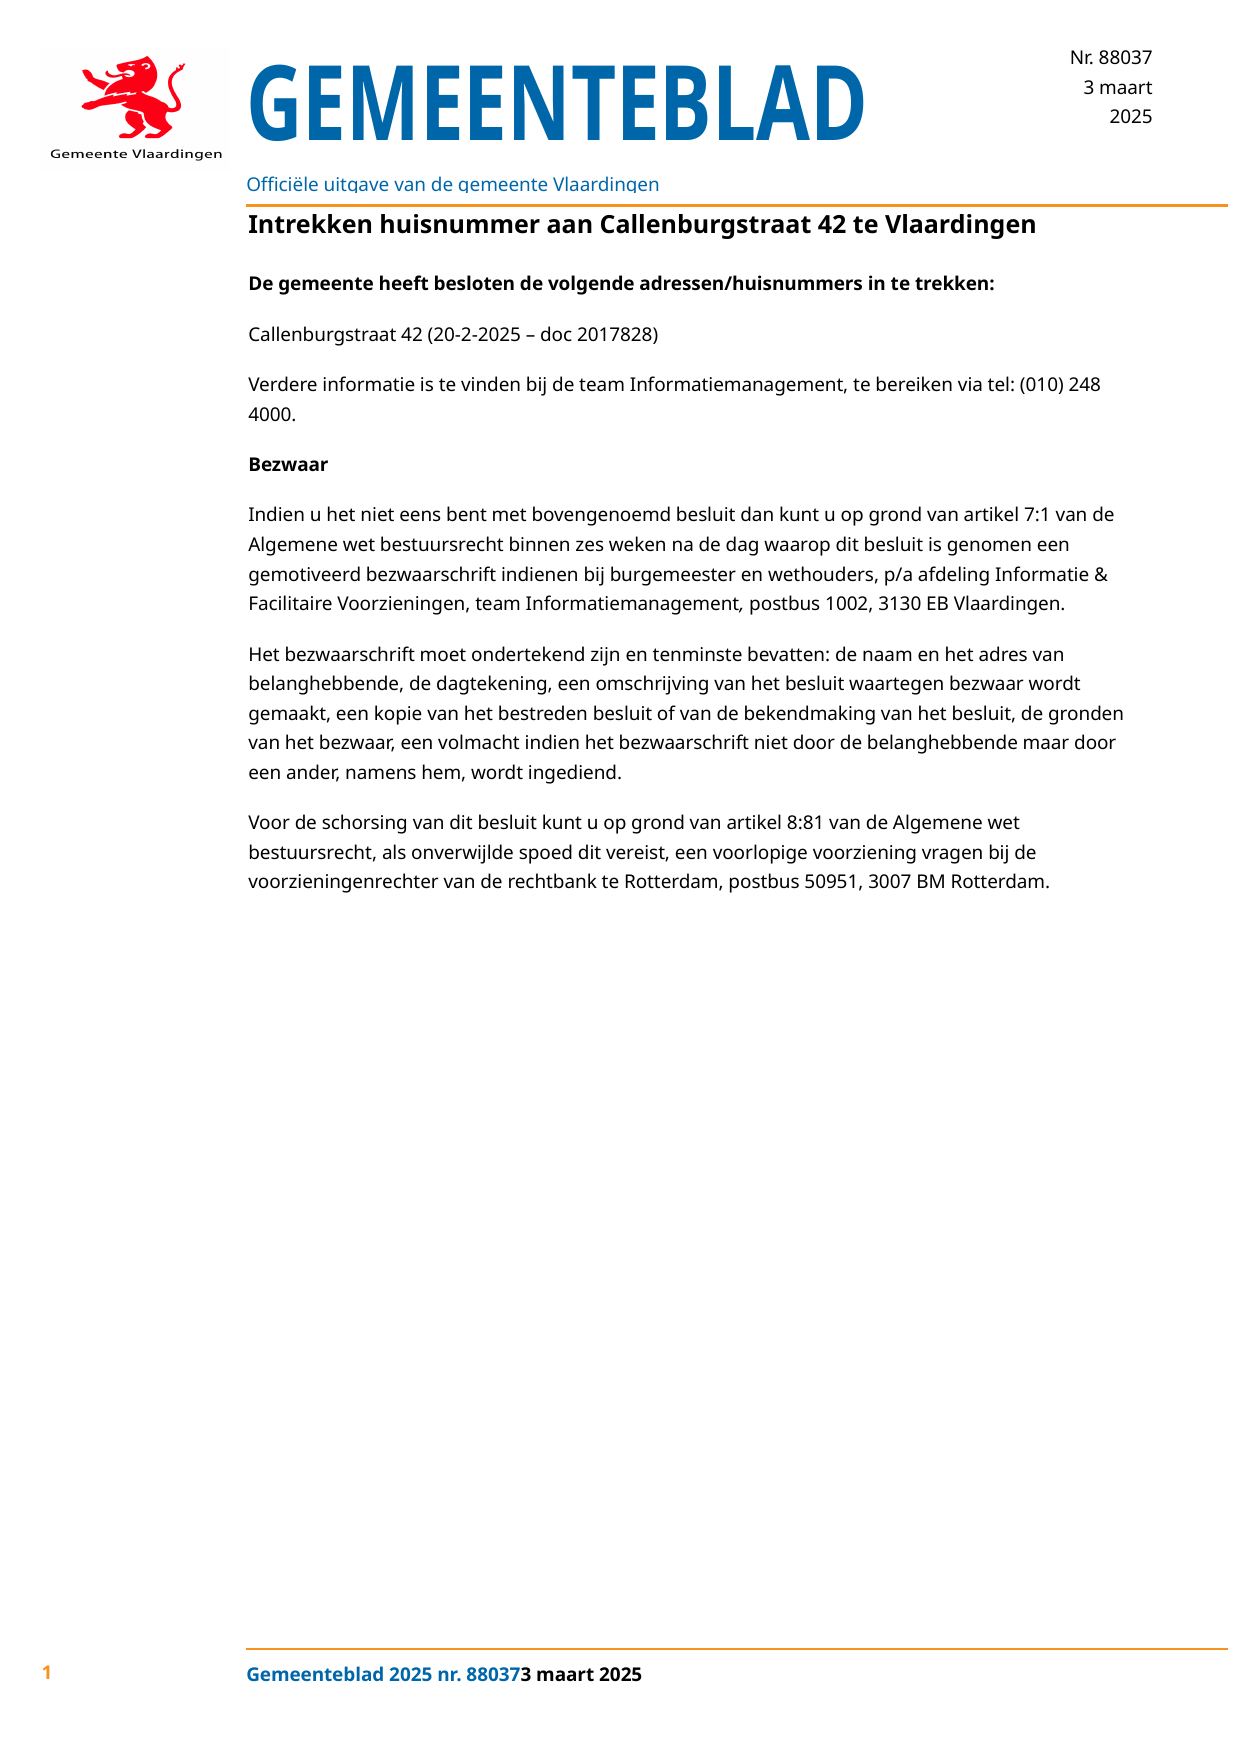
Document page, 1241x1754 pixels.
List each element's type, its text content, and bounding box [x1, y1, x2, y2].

picture [41, 47, 231, 172]
text De gemeente heeft besloten de volgende adressen/huisnummers in te trekken: [248, 270, 1152, 296]
text Intrekken huisnummer aan Callenburgstraat 42 te Vlaardingen [248, 207, 1152, 241]
text Indien u het niet eens bent met bovengenoemd besluit dan kunt u op grond van artikel 7:1 van de Algemene wet bestuursrecht binnen zes weken na de dag waarop dit besluit is genomen een gemotiveerd bezwaarschrift indienen bij burgemeester en wethouders, p/a afdeling Informatie & Facilitaire Voorzieningen, team Informatiemanagement, postbus 1002, 3130 EB Vlaardingen. [248, 502, 1152, 616]
text Callenburgstraat 42 (20-2-2025 – doc 2017828) [248, 321, 1152, 346]
text Het bezwaarschrift moet ondertekend zijn en tenminste bevatten: de naam en het adres van belanghebbende, de dagtekening, een omschrijving van het besluit waartegen bezwaar wordt gemaakt, een kopie van het bestreden besluit of van de bekendmaking van het besluit, de gronden van het bezwaar, een volmacht indien het bezwaarschrift niet door de belanghebbende maar door een ander, namens hem, wordt ingediend. [248, 641, 1152, 785]
text Bezwaar [248, 451, 1152, 477]
text Voor de schorsing van dit besluit kunt u op grond van artikel 8:81 van de Algemene wet bestuursrecht, als onverwijlde spoed dit vereist, een voorlopige voorziening vragen bij de voorzieningenrechter van de rechtbank te Rotterdam, postbus 50951, 3007 BM Rotterdam. [248, 809, 1152, 894]
text Verdere informatie is te vinden bij de team Informatiemanagement, te bereiken via tel: (010) 248 4000. [248, 371, 1152, 426]
